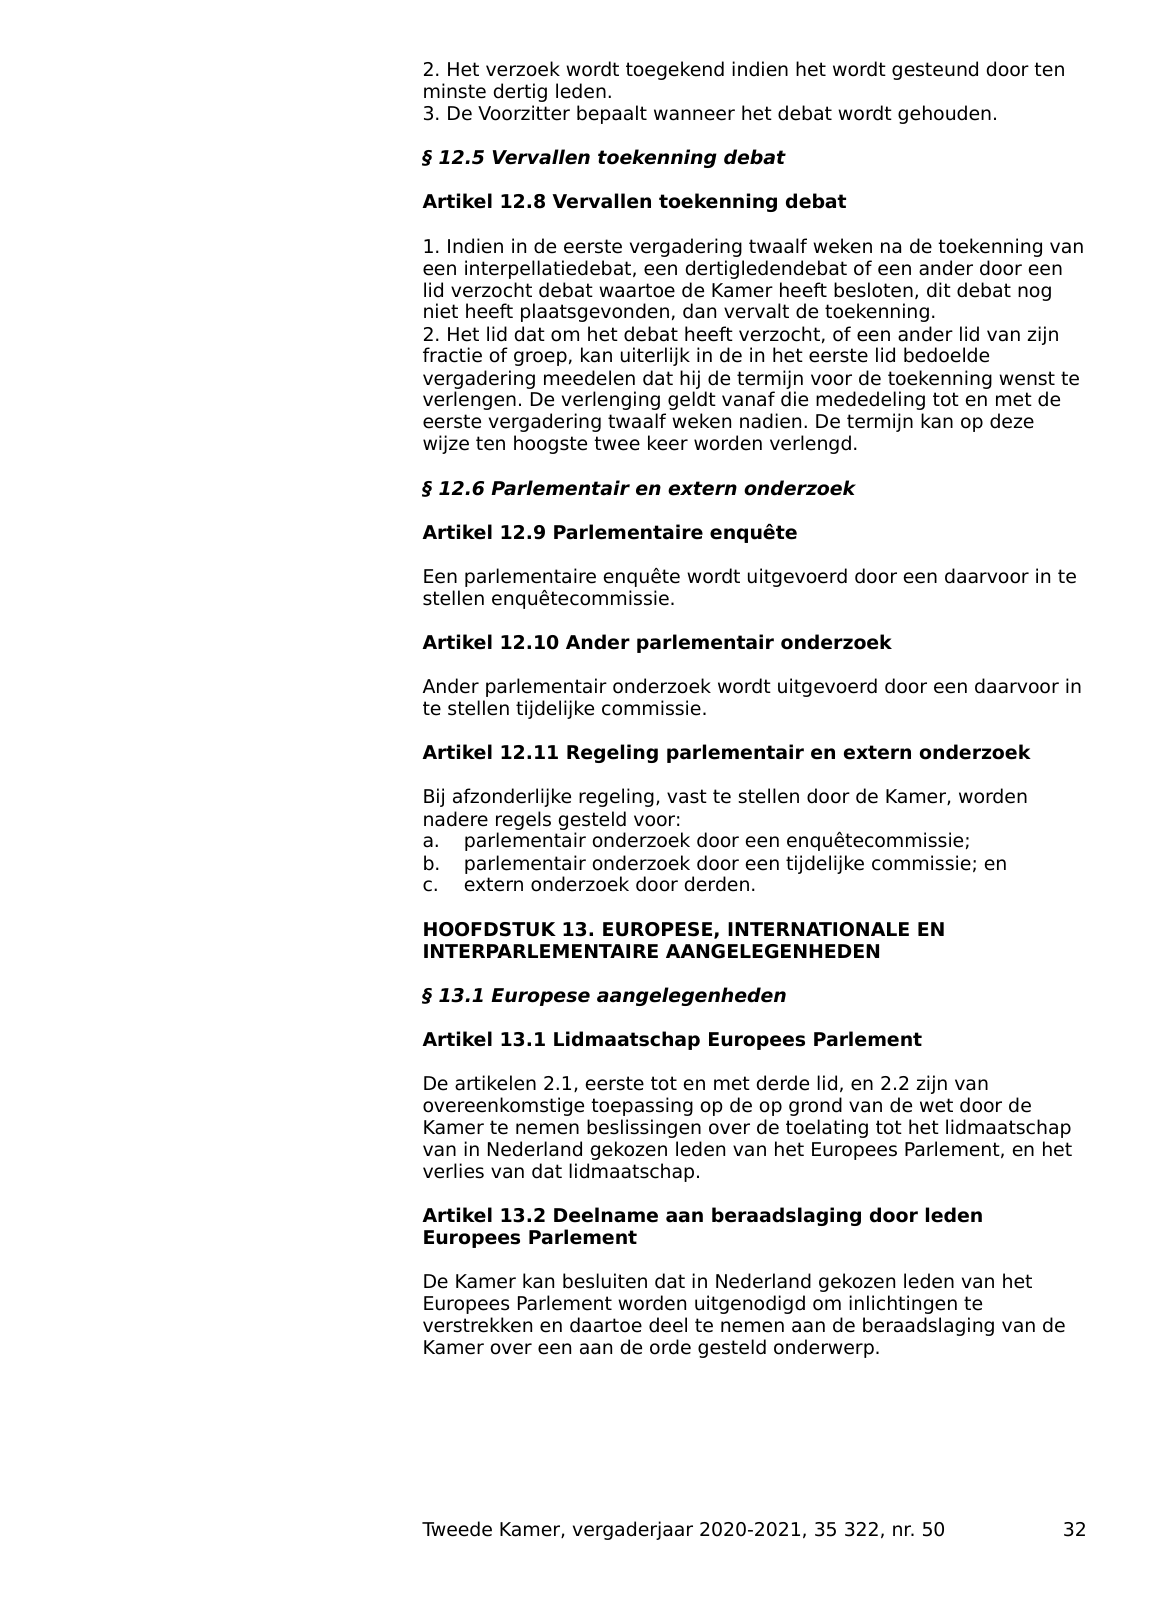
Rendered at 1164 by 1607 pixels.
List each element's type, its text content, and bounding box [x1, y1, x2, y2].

text 3. De Voorzitter bepaalt wanneer het debat wordt gehouden. [422, 103, 1087, 125]
subtitle Artikel 12.8 Vervallen toekenning debat [422, 191, 1087, 213]
subtitle Artikel 13.2 Deelname aan beraadslaging door leden Europees Parlement [422, 1205, 1087, 1249]
subtitle § 12.5 Vervallen toekenning debat [422, 147, 1087, 169]
text Een parlementaire enquête wordt uitgevoerd door een daarvoor in te stellen enquêtecommissie. [422, 566, 1087, 610]
subtitle Artikel 13.1 Lidmaatschap Europees Parlement [422, 1029, 1087, 1051]
text Bij afzonderlijke regeling, vast te stellen door de Kamer, worden nadere regels gesteld voor: [422, 786, 1087, 830]
text De artikelen 2.1, eerste tot en met derde lid, en 2.2 zijn van overeenkomstige toepassing op de op grond van de wet door de Kamer te nemen beslissingen over de toelating tot het lidmaatschap van in Nederland gekozen leden van het Europees Parlement, en het verlies van dat lidmaatschap. [422, 1073, 1087, 1183]
subtitle § 13.1 Europese aangelegenheden [422, 985, 1087, 1007]
subtitle Artikel 12.11 Regeling parlementair en extern onderzoek [422, 742, 1087, 764]
text 2. Het verzoek wordt toegekend indien het wordt gesteund door ten minste dertig leden. [422, 59, 1087, 103]
text 1. Indien in de eerste vergadering twaalf weken na de toekenning van een interpellatiedebat, een dertigledendebat of een ander door een lid verzocht debat waartoe de Kamer heeft besloten, dit debat nog niet heeft plaatsgevonden, dan vervalt de toekenning. [422, 236, 1087, 323]
text c. extern onderzoek door derden. [422, 874, 1087, 896]
text a. parlementair onderzoek door een enquêtecommissie; [422, 830, 1087, 852]
subtitle § 12.6 Parlementair en extern onderzoek [422, 477, 1087, 499]
subtitle Artikel 12.10 Ander parlementair onderzoek [422, 632, 1087, 654]
text Ander parlementair onderzoek wordt uitgevoerd door een daarvoor in te stellen tijdelijke commissie. [422, 676, 1087, 720]
subtitle Artikel 12.9 Parlementaire enquête [422, 522, 1087, 544]
subtitle HOOFDSTUK 13. EUROPESE, INTERNATIONALE EN INTERPARLEMENTAIRE AANGELEGENHEDEN [422, 918, 1087, 962]
text b. parlementair onderzoek door een tijdelijke commissie; en [422, 852, 1087, 874]
text 2. Het lid dat om het debat heeft verzocht, of een ander lid van zijn fractie of groep, kan uiterlijk in de in het eerste lid bedoelde vergadering meedelen dat hij de termijn voor de toekenning wenst te verlengen. De verlenging geldt vanaf die mededeling tot en met de eerste vergadering twaalf weken nadien. De termijn kan op deze wijze ten hoogste twee keer worden verlengd. [422, 323, 1087, 455]
text De Kamer kan besluiten dat in Nederland gekozen leden van het Europees Parlement worden uitgenodigd om inlichtingen te verstrekken en daartoe deel te nemen aan de beraadslaging van de Kamer over een aan de orde gesteld onderwerp. [422, 1271, 1087, 1359]
